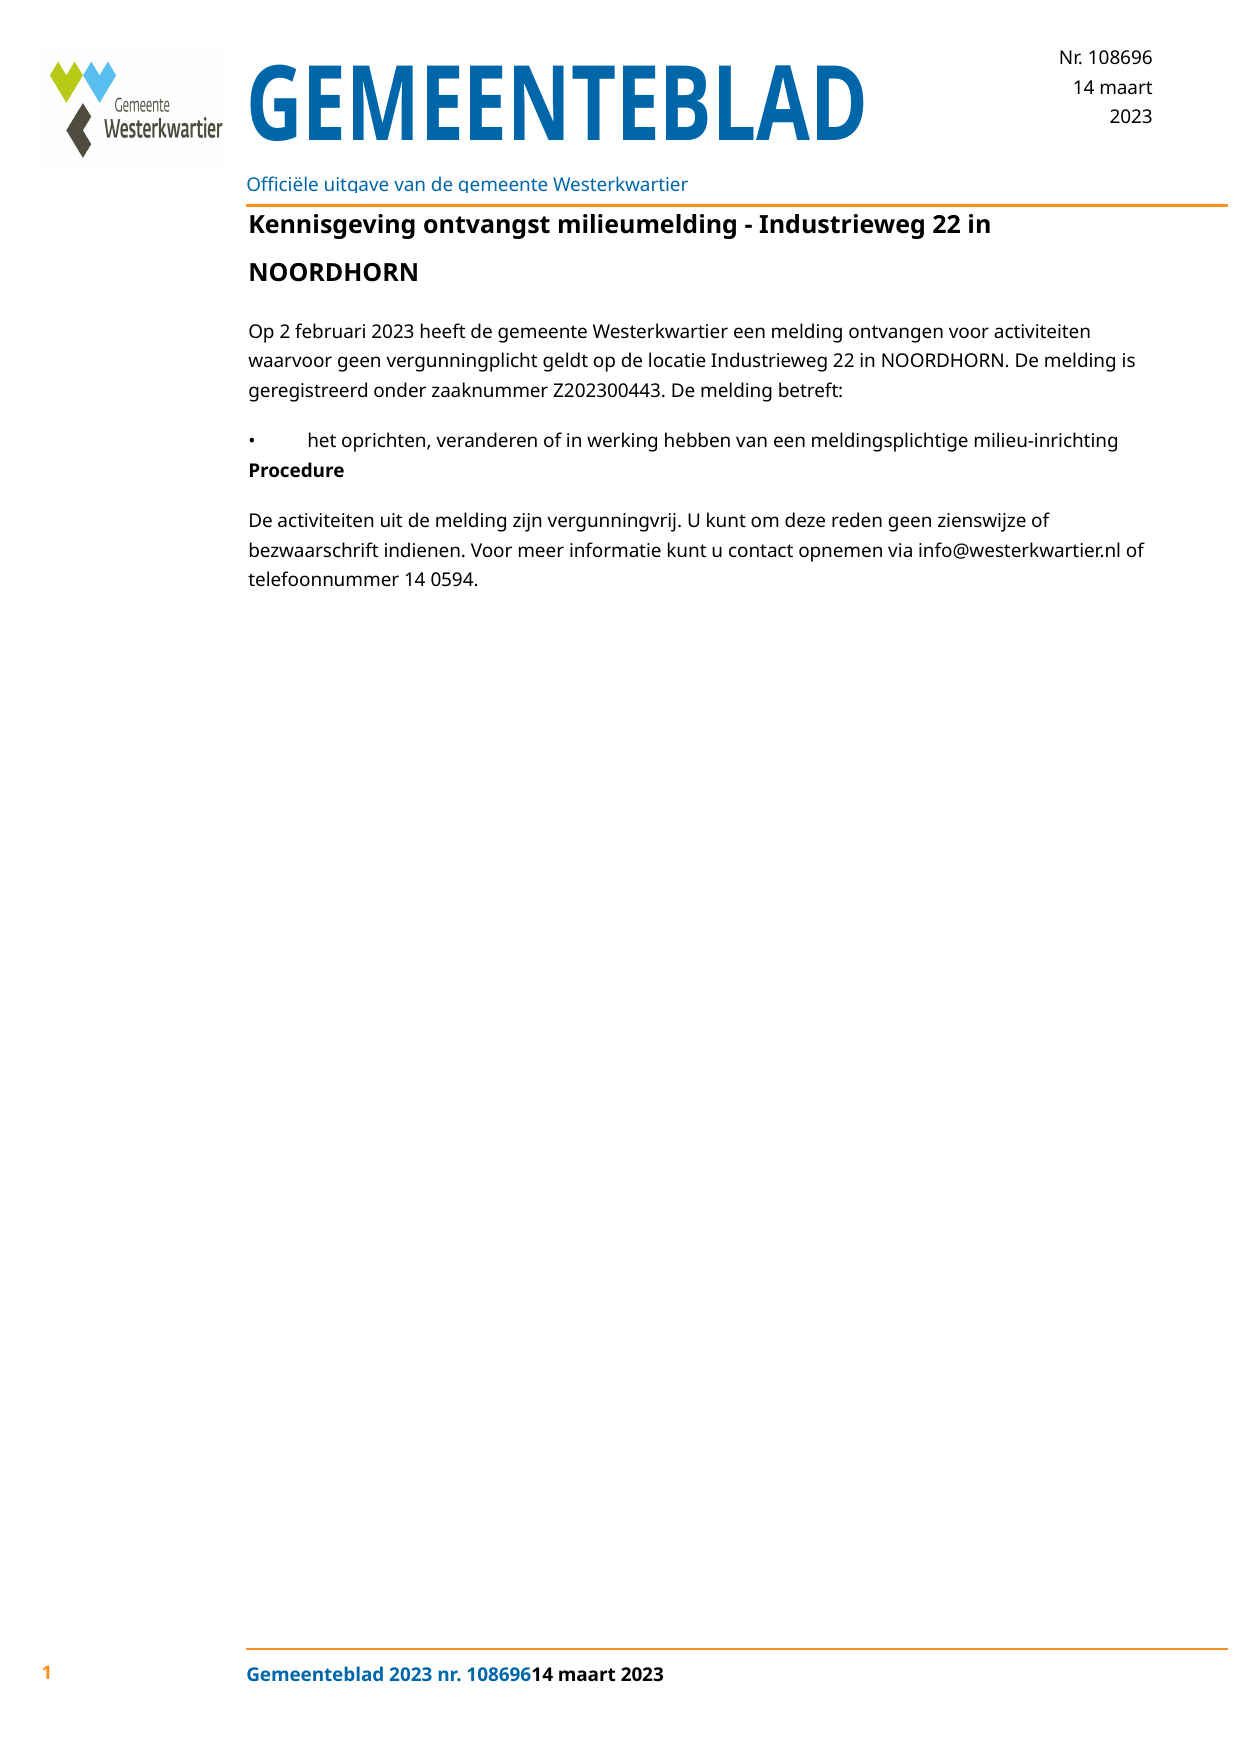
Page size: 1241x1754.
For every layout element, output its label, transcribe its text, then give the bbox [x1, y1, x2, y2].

picture [41, 47, 231, 172]
text Op 2 februari 2023 heeft de gemeente Westerkwartier een melding ontvangen voor activiteiten waarvoor geen vergunningplicht geldt op de locatie Industrieweg 22 in NOORDHORN. De melding is geregistreerd onder zaaknummer Z202300443. De melding betreft: [248, 318, 1152, 403]
text Procedure [248, 457, 1152, 483]
text Kennisgeving ontvangst milieumelding - Industrieweg 22 in NOORDHORN [248, 207, 1152, 288]
list het oprichten, veranderen of in werking hebben van een meldingsplichtige milieu-inrichting [248, 427, 1152, 453]
text De activiteiten uit de melding zijn vergunningvrij. U kunt om deze reden geen zienswijze of bezwaarschrift indienen. Voor meer informatie kunt u contact opnemen via info@westerkwartier.nl of telefoonnummer 14 0594. [248, 507, 1152, 592]
